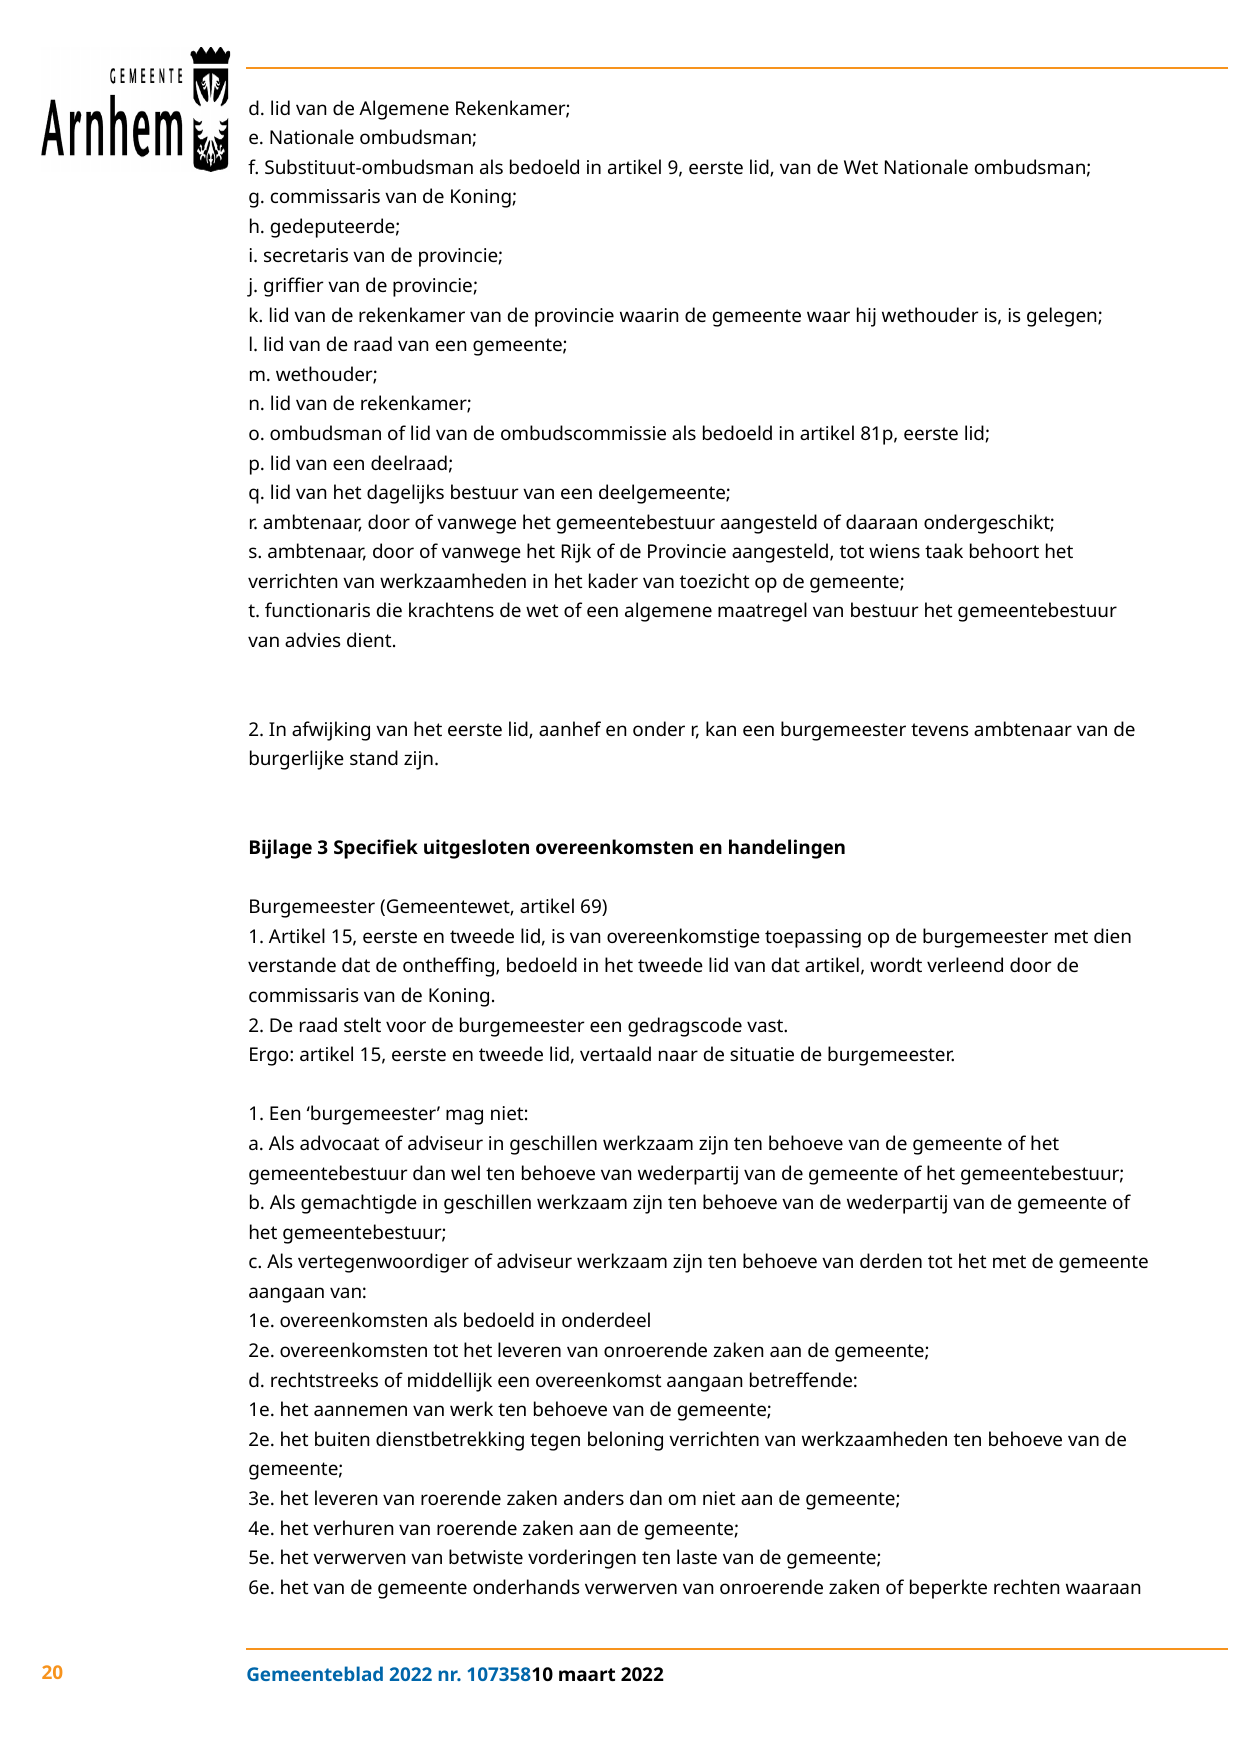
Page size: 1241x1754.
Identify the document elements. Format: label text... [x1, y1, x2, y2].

text p. lid van een deelraad; [248, 450, 1152, 476]
picture [41, 47, 231, 172]
text d. lid van de Algemene Rekenkamer; [248, 95, 1152, 121]
text l. lid van de raad van een gemeente; [248, 331, 1152, 357]
text 1e. overeenkomsten als bedoeld in onderdeel [248, 1308, 1152, 1333]
text 3e. het leveren van roerende zaken anders dan om niet aan de gemeente; [248, 1485, 1152, 1511]
text q. lid van het dagelijks bestuur van een deelgemeente; [248, 479, 1152, 505]
text h. gedeputeerde; [248, 213, 1152, 239]
text n. lid van de rekenkamer; [248, 391, 1152, 416]
text 1. Een ‘burgemeester’ mag niet: [248, 1101, 1152, 1126]
text i. secretaris van de provincie; [248, 243, 1152, 268]
text j. griffier van de provincie; [248, 272, 1152, 298]
text Bijlage 3 Specifiek uitgesloten overeenkomsten en handelingen [248, 834, 1152, 860]
text t. functionaris die krachtens de wet of een algemene maatregel van bestuur het gemeentebestuur van advies dient. [248, 598, 1152, 653]
text Ergo: artikel 15, eerste en tweede lid, vertaald naar de situatie de burgemeester. [248, 1041, 1152, 1067]
text g. commissaris van de Koning; [248, 183, 1152, 209]
text e. Nationale ombudsman; [248, 124, 1152, 150]
text b. Als gemachtigde in geschillen werkzaam zijn ten behoeve van de wederpartij van de gemeente of het gemeentebestuur; [248, 1189, 1152, 1245]
text 4e. het verhuren van roerende zaken aan de gemeente; [248, 1515, 1152, 1541]
text f. Substituut-ombudsman als bedoeld in artikel 9, eerste lid, van de Wet Nationale ombudsman; [248, 154, 1152, 180]
text Burgemeester (Gemeentewet, artikel 69) [248, 893, 1152, 919]
text 5e. het verwerven van betwiste vorderingen ten laste van de gemeente; [248, 1544, 1152, 1570]
text r. ambtenaar, door of vanwege het gemeentebestuur aangesteld of daaraan ondergeschikt; [248, 509, 1152, 535]
text o. ombudsman of lid van de ombudscommissie als bedoeld in artikel 81p, eerste lid; [248, 420, 1152, 446]
text a. Als advocaat of adviseur in geschillen werkzaam zijn ten behoeve van de gemeente of het gemeentebestuur dan wel ten behoeve van wederpartij van de gemeente of het gemeentebestuur; [248, 1130, 1152, 1186]
text d. rechtstreeks of middellijk een overeenkomst aangaan betreffende: [248, 1367, 1152, 1393]
text 2e. het buiten dienstbetrekking tegen beloning verrichten van werkzaamheden ten behoeve van de gemeente; [248, 1426, 1152, 1481]
text 6e. het van de gemeente onderhands verwerven van onroerende zaken of beperkte rechten waaraan [248, 1574, 1152, 1600]
text s. ambtenaar, door of vanwege het Rijk of de Provincie aangesteld, tot wiens taak behoort het verrichten van werkzaamheden in het kader van toezicht op de gemeente; [248, 538, 1152, 594]
text c. Als vertegenwoordiger of adviseur werkzaam zijn ten behoeve van derden tot het met de gemeente aangaan van: [248, 1248, 1152, 1304]
text 2e. overeenkomsten tot het leveren van onroerende zaken aan de gemeente; [248, 1337, 1152, 1363]
text 1. Artikel 15, eerste en tweede lid, is van overeenkomstige toepassing op de burgemeester met dien verstande dat de ontheffing, bedoeld in het tweede lid van dat artikel, wordt verleend door de commissaris van de Koning. [248, 923, 1152, 1008]
text 2. In afwijking van het eerste lid, aanhef en onder r, kan een burgemeester tevens ambtenaar van de burgerlijke stand zijn. [248, 716, 1152, 771]
text m. wethouder; [248, 361, 1152, 387]
text 1e. het aannemen van werk ten behoeve van de gemeente; [248, 1396, 1152, 1422]
text k. lid van de rekenkamer van de provincie waarin de gemeente waar hij wethouder is, is gelegen; [248, 302, 1152, 328]
text 2. De raad stelt voor de burgemeester een gedragscode vast. [248, 1012, 1152, 1038]
